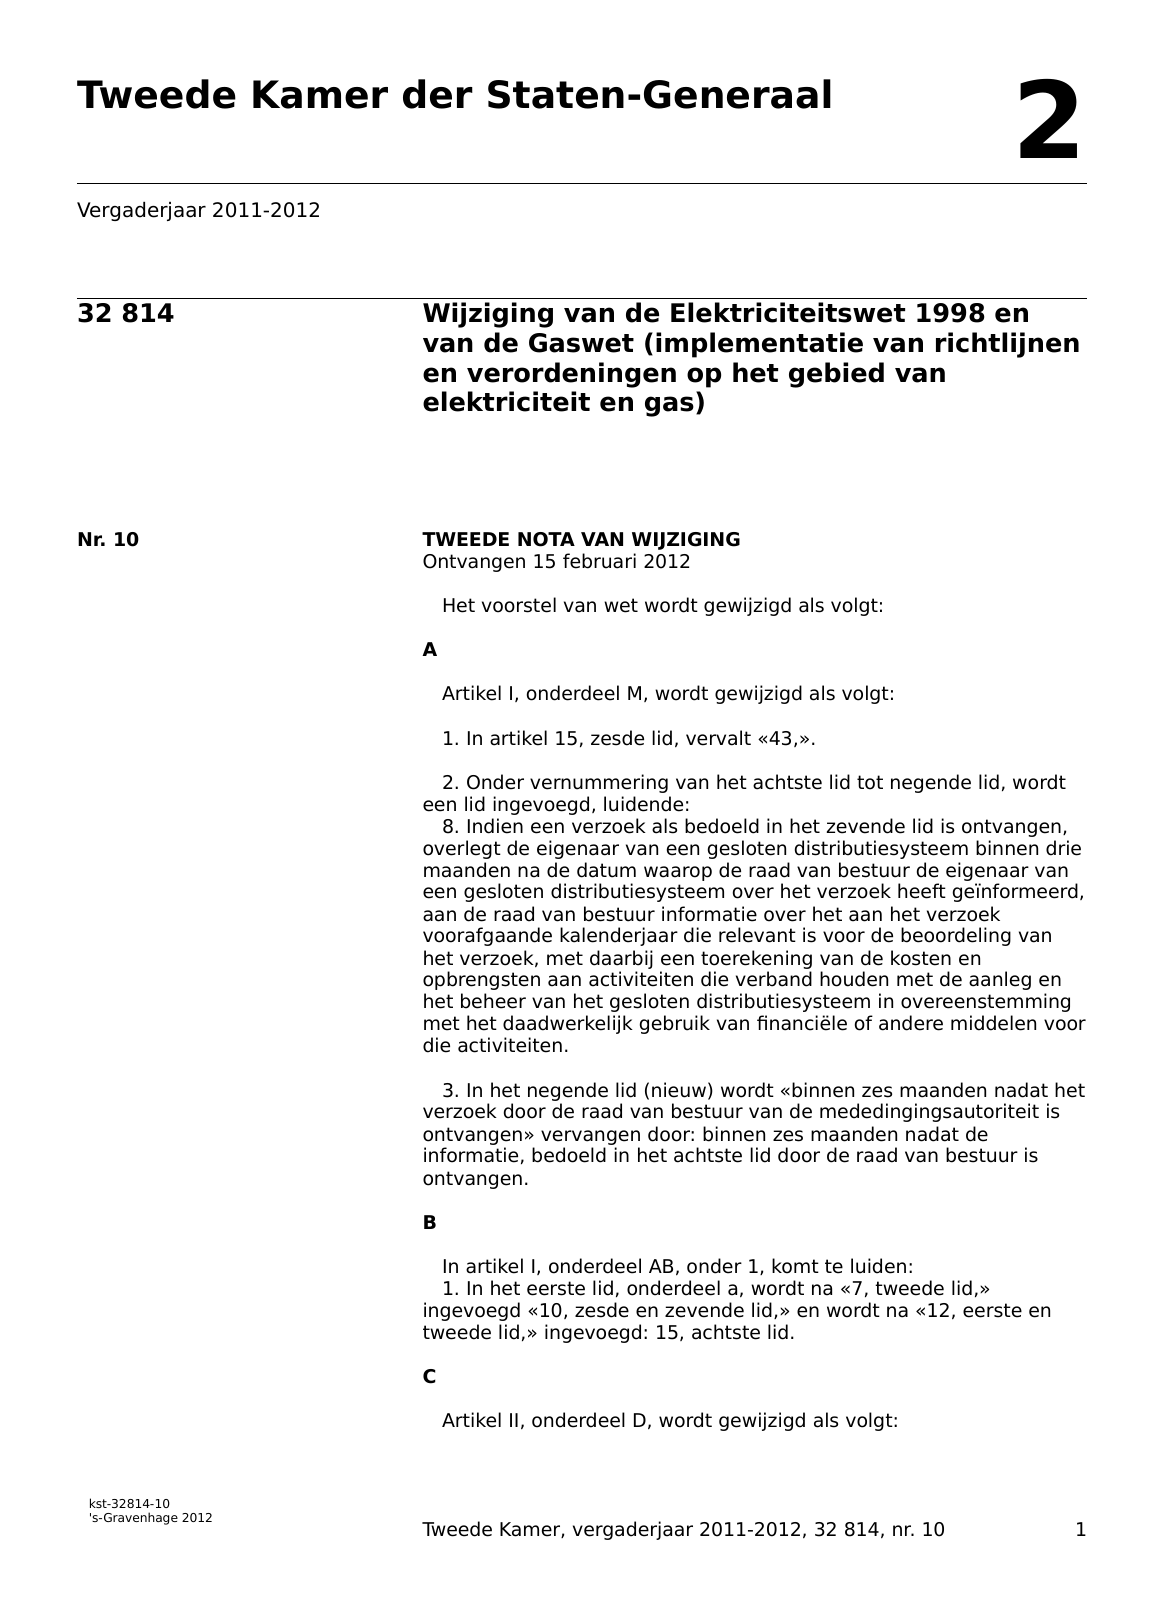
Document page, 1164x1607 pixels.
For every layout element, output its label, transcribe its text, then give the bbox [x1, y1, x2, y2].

subtitle C [422, 1366, 1087, 1388]
subtitle B [422, 1212, 1087, 1233]
text Artikel I, onderdeel M, wordt gewijzigd als volgt: [422, 683, 1087, 705]
subtitle 32 814 Wijziging van de Elektriciteitswet 1998 en van de Gaswet (implementatie van richtlijnen en verordeningen op het gebied van elektriciteit en gas) [77, 299, 1087, 418]
text In artikel I, onderdeel AB, onder 1, komt te luiden: [422, 1256, 1087, 1278]
text Het voorstel van wet wordt gewijzigd als volgt: [422, 595, 1087, 617]
table_header 2 [886, 59, 1087, 183]
text Ontvangen 15 februari 2012 [422, 551, 1087, 573]
text 2. Onder vernummering van het achtste lid tot negende lid, wordt een lid ingevoegd, luidende: [422, 772, 1087, 816]
subtitle A [422, 639, 1087, 661]
text 's-Gravenhage 2012 [88, 1511, 323, 1525]
text 1. In het eerste lid, onderdeel a, wordt na «7, tweede lid,» ingevoegd «10, zesde en zevende lid,» en wordt na «12, eerste en tweede lid,» ingevoegd: 15, achtste lid. [422, 1278, 1087, 1344]
subtitle Nr. 10 TWEEDE NOTA VAN WIJZIGING [77, 529, 1087, 551]
text 3. In het negende lid (nieuw) wordt «binnen zes maanden nadat het verzoek door de raad van bestuur van de mededingingsautoriteit is ontvangen» vervangen door: binnen zes maanden nadat de informatie, bedoeld in het achtste lid door de raad van bestuur is ontvangen. [422, 1079, 1087, 1189]
text kst-32814-10 [88, 1497, 323, 1511]
text Artikel II, onderdeel D, wordt gewijzigd als volgt: [422, 1410, 1087, 1432]
text 8. Indien een verzoek als bedoeld in het zevende lid is ontvangen, overlegt de eigenaar van een gesloten distributiesysteem binnen drie maanden na de datum waarop de raad van bestuur de eigenaar van een gesloten distributiesysteem over het verzoek heeft geïnformeerd, aan de raad van bestuur informatie over het aan het verzoek voorafgaande kalenderjaar die relevant is voor de beoordeling van het verzoek, met daarbij een toerekening van de kosten en opbrengsten aan activiteiten die verband houden met de aanleg en het beheer van het gesloten distributiesysteem in overeenstemming met het daadwerkelijk gebruik van financiële of andere middelen voor die activiteiten. [422, 816, 1087, 1057]
table_header Tweede Kamer der Staten-Generaal [77, 59, 886, 183]
table_cell Vergaderjaar 2011-2012 [77, 184, 1087, 298]
text 1. In artikel 15, zesde lid, vervalt «43,». [422, 727, 1087, 749]
